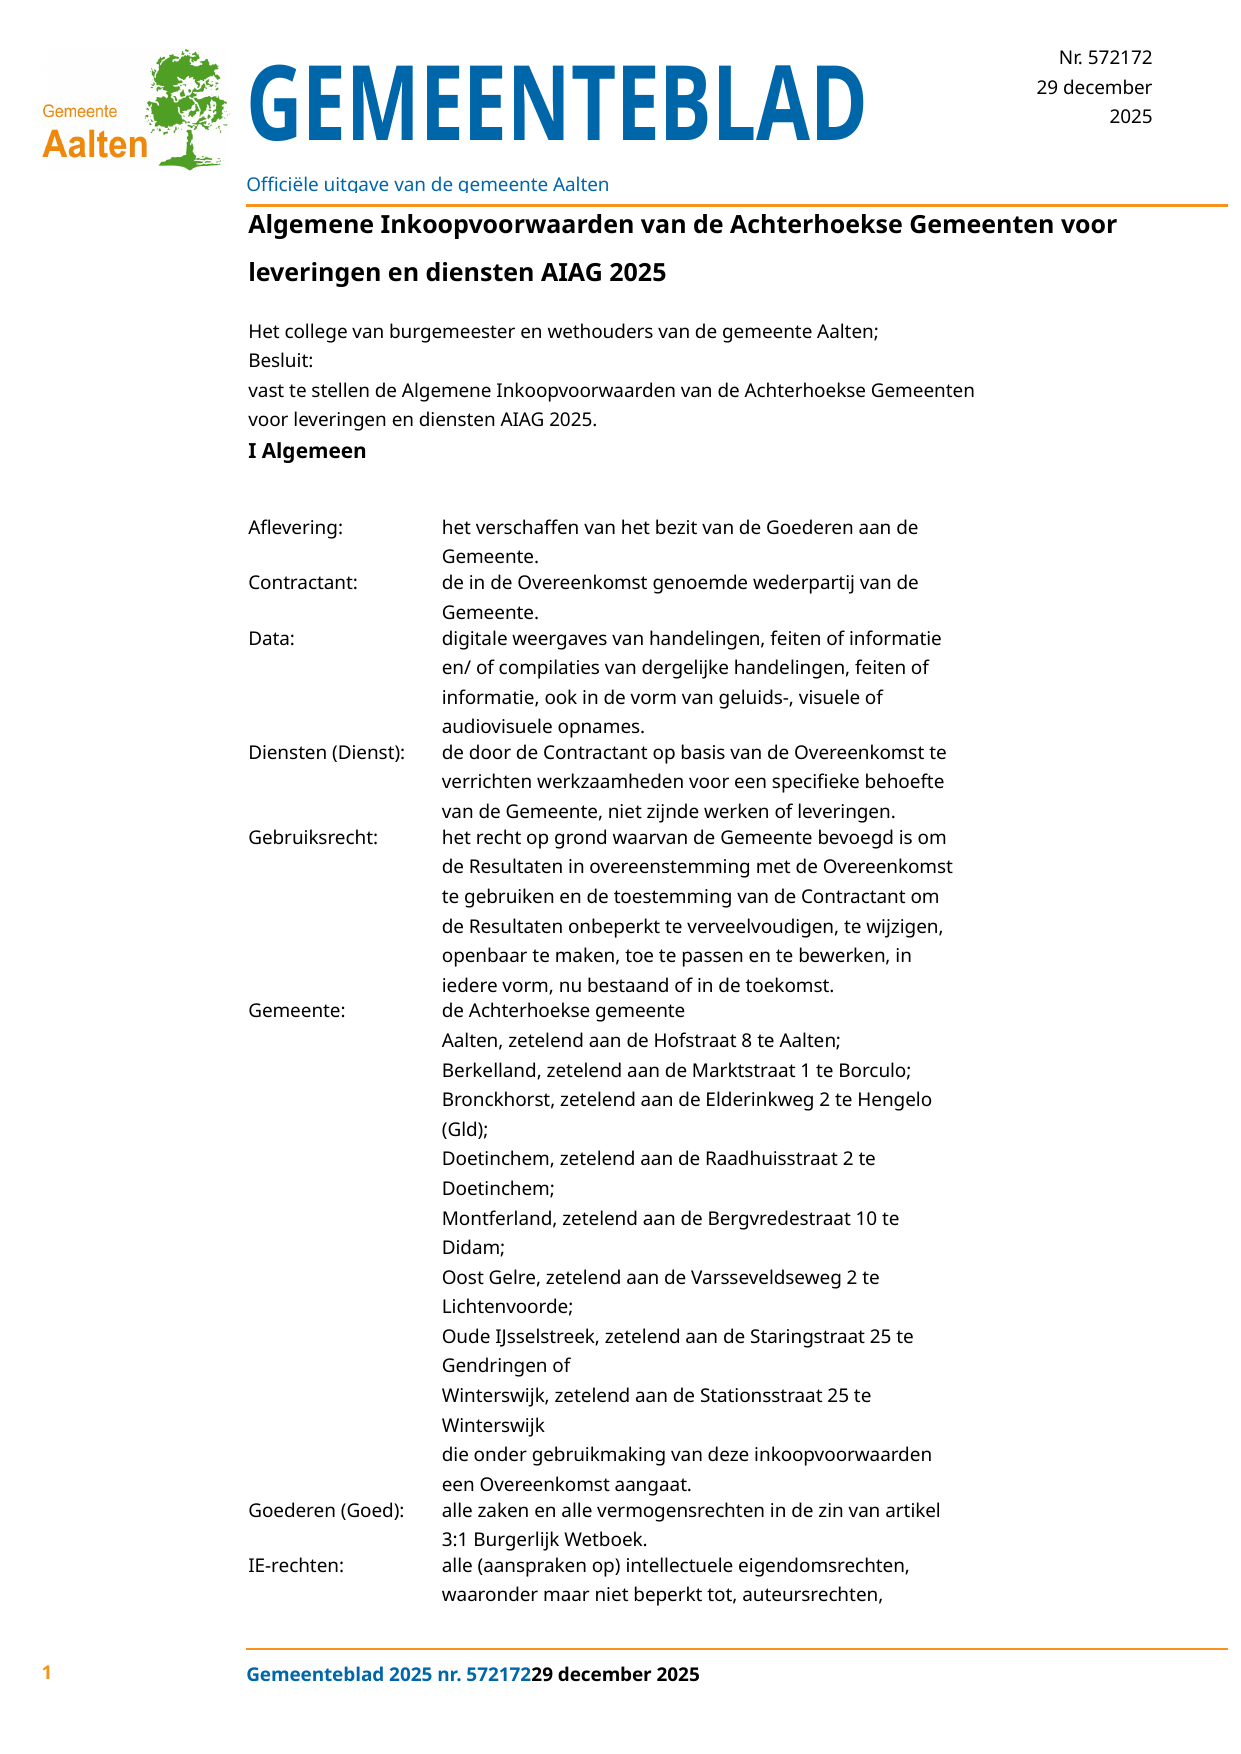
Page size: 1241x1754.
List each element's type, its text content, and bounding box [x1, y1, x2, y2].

table_cell de in de Overeenkomst genoemde wederpartij van de Gemeente. [442, 569, 966, 625]
text Het college van burgemeester en wethouders van de gemeente Aalten; [248, 318, 1152, 344]
text I Algemeen [248, 436, 1152, 465]
text voor leveringen en diensten AIAG 2025. [248, 407, 1152, 432]
text Besluit: [248, 347, 1152, 373]
table_cell Gebruiksrecht: [248, 824, 442, 998]
table_cell digitale weergaves van handelingen, feiten of informatie en/ of compilaties van dergelijke handelingen, feiten of informatie, ook in de vorm van geluids-, visuele of audiovisuele opnames. [442, 625, 966, 739]
text vast te stellen de Algemene Inkoopvoorwaarden van de Achterhoekse Gemeenten [248, 377, 1152, 403]
table_cell Gemeente: [248, 998, 442, 1497]
table_cell Data: [248, 625, 442, 739]
table_cell de Achterhoekse gemeente Aalten, zetelend aan de Hofstraat 8 te Aalten; Berkelland, zetelend aan de Marktstraat 1 te Borculo; Bronckhorst, zetelend aan de Elderinkweg 2 te Hengelo (Gld); Doetinchem, zetelend aan de Raadhuisstraat 2 te Doetinchem; Montferland, zetelend aan de Bergvredestraat 10 te Didam; Oost Gelre, zetelend aan de Varsseveldseweg 2 te Lichtenvoorde; Oude IJsselstreek, zetelend aan de Staringstraat 25 te Gendringen of Winterswijk, zetelend aan de Stationsstraat 25 te Winterswijk die onder gebruikmaking van deze inkoopvoorwaarden een Overeenkomst aangaat. [442, 998, 966, 1497]
table_cell het recht op grond waarvan de Gemeente bevoegd is om de Resultaten in overeenstemming met de Overeenkomst te gebruiken en de toestemming van de Contractant om de Resultaten onbeperkt te verveelvoudigen, te wijzigen, openbaar te maken, toe te passen en te bewerken, in iedere vorm, nu bestaand of in de toekomst. [442, 824, 966, 998]
table_cell IE-rechten: [248, 1552, 442, 1607]
table_cell alle zaken en alle vermogensrechten in de zin van artikel 3:1 Burgerlijk Wetboek. [442, 1497, 966, 1552]
table_cell Diensten (Dienst): [248, 739, 442, 824]
table_cell de door de Contractant op basis van de Overeenkomst te verrichten werkzaamheden voor een specifieke behoefte van de Gemeente, niet zijnde werken of leveringen. [442, 739, 966, 824]
table_cell Goederen (Goed): [248, 1497, 442, 1552]
table_cell alle (aanspraken op) intellectuele eigendomsrechten, waaronder maar niet beperkt tot, auteursrechten, [442, 1552, 966, 1607]
picture [41, 47, 231, 172]
table_header Aflevering: [248, 514, 442, 569]
text Algemene Inkoopvoorwaarden van de Achterhoekse Gemeenten voor leveringen en diensten AIAG 2025 [248, 207, 1152, 288]
table_cell Contractant: [248, 569, 442, 625]
table_header het verschaffen van het bezit van de Goederen aan de Gemeente. [442, 514, 966, 569]
